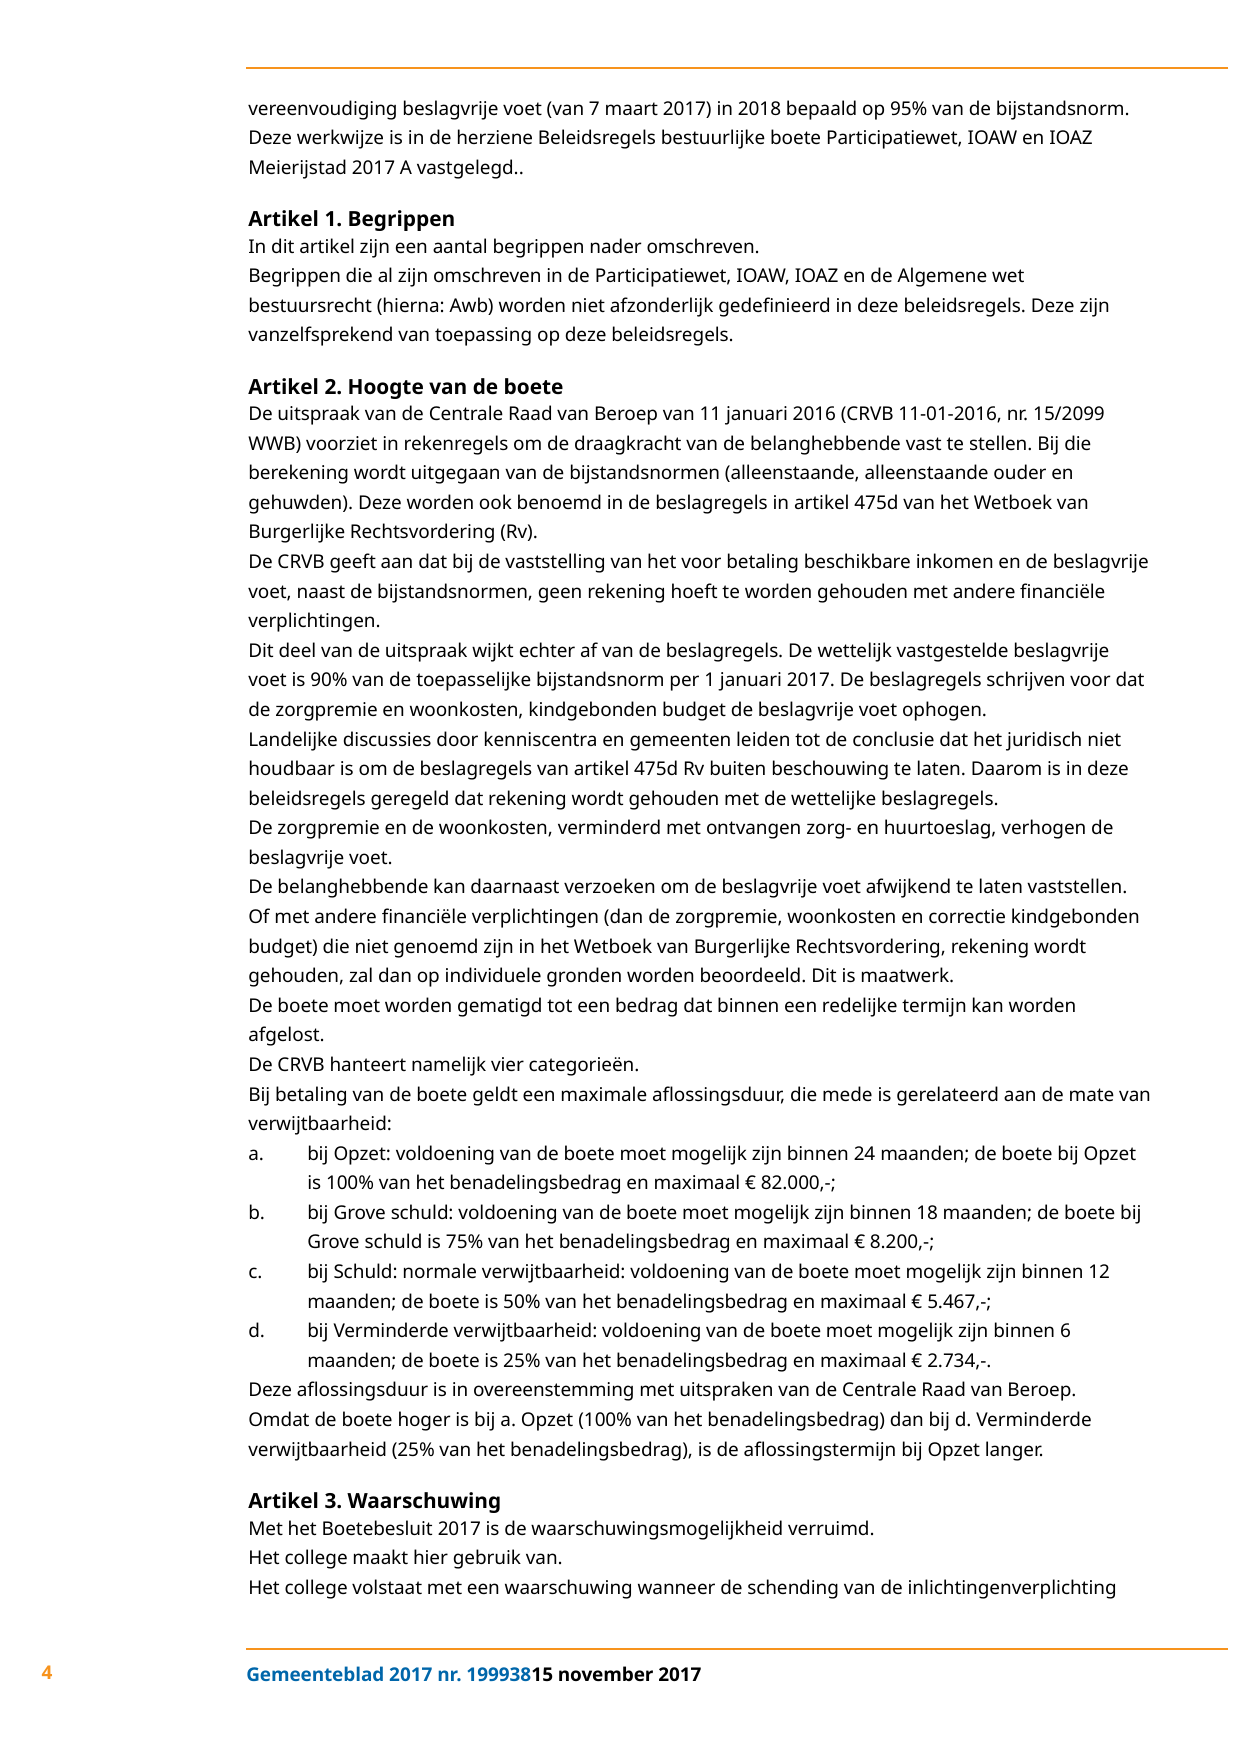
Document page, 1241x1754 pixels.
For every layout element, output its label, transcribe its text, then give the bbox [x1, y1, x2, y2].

text vereenvoudiging beslagvrije voet (van 7 maart 2017) in 2018 bepaald op 95% van de bijstandsnorm. [248, 95, 1152, 121]
list bij Verminderde verwijtbaarheid: voldoening van de boete moet mogelijk zijn binnen 6 maanden; de boete is 25% van het benadelingsbedrag en maximaal € 2.734,-. [248, 1317, 1152, 1373]
text Bij betaling van de boete geldt een maximale aflossingsduur, die mede is gerelateerd aan de mate van verwijtbaarheid: [248, 1081, 1152, 1136]
text Deze werkwijze is in de herziene Beleidsregels bestuurlijke boete Participatiewet, IOAW en IOAZ Meierijstad 2017 A vastgelegd.. [248, 124, 1152, 180]
text Begrippen die al zijn omschreven in de Participatiewet, IOAW, IOAZ en de Algemene wet bestuursrecht (hierna: Awb) worden niet afzonderlijk gedefinieerd in deze beleidsregels. Deze zijn vanzelfsprekend van toepassing op deze beleidsregels. [248, 262, 1152, 347]
text Dit deel van de uitspraak wijkt echter af van de beslagregels. De wettelijk vastgestelde beslagvrije voet is 90% van de toepasselijke bijstandsnorm per 1 januari 2017. De beslagregels schrijven voor dat de zorgpremie en woonkosten, kindgebonden budget de beslagvrije voet ophogen. [248, 637, 1152, 722]
text In dit artikel zijn een aantal begrippen nader omschreven. [248, 233, 1152, 258]
text Artikel 1. Begrippen [248, 204, 1152, 233]
text Met het Boetebesluit 2017 is de waarschuwingsmogelijkheid verruimd. [248, 1515, 1152, 1540]
text Landelijke discussies door kenniscentra en gemeenten leiden tot de conclusie dat het juridisch niet houdbaar is om de beslagregels van artikel 475d Rv buiten beschouwing te laten. Daarom is in deze beleidsregels geregeld dat rekening wordt gehouden met de wettelijke beslagregels. [248, 726, 1152, 811]
text Deze aflossingsduur is in overeenstemming met uitspraken van de Centrale Raad van Beroep. [248, 1377, 1152, 1402]
text Artikel 2. Hoogte van de boete [248, 372, 1152, 400]
text Het college maakt hier gebruik van. [248, 1544, 1152, 1570]
text Het college volstaat met een waarschuwing wanneer de schending van de inlichtingenverplichting [248, 1574, 1152, 1599]
text De CRVB hanteert namelijk vier categorieën. [248, 1051, 1152, 1077]
list bij Schuld: normale verwijtbaarheid: voldoening van de boete moet mogelijk zijn binnen 12 maanden; de boete is 50% van het benadelingsbedrag en maximaal € 5.467,-; [248, 1258, 1152, 1314]
text De boete moet worden gematigd tot een bedrag dat binnen een redelijke termijn kan worden afgelost. [248, 992, 1152, 1047]
text De uitspraak van de Centrale Raad van Beroep van 11 januari 2016 (CRVB 11-01-2016, nr. 15/2099 WWB) voorziet in rekenregels om de draagkracht van de belanghebbende vast te stellen. Bij die berekening wordt uitgegaan van de bijstandsnormen (alleenstaande, alleenstaande ouder en gehuwden). Deze worden ook benoemd in de beslagregels in artikel 475d van het Wetboek van Burgerlijke Rechtsvordering (Rv). [248, 400, 1152, 544]
text De CRVB geeft aan dat bij de vaststelling van het voor betaling beschikbare inkomen en de beslagvrije voet, naast de bijstandsnormen, geen rekening hoeft te worden gehouden met andere financiële verplichtingen. [248, 548, 1152, 633]
text Omdat de boete hoger is bij a. Opzet (100% van het benadelingsbedrag) dan bij d. Verminderde verwijtbaarheid (25% van het benadelingsbedrag), is de aflossingstermijn bij Opzet langer. [248, 1406, 1152, 1462]
text Artikel 3. Waarschuwing [248, 1486, 1152, 1515]
text De belanghebbende kan daarnaast verzoeken om de beslagvrije voet afwijkend te laten vaststellen. Of met andere financiële verplichtingen (dan de zorgpremie, woonkosten en correctie kindgebonden budget) die niet genoemd zijn in het Wetboek van Burgerlijke Rechtsvordering, rekening wordt gehouden, zal dan op individuele gronden worden beoordeeld. Dit is maatwerk. [248, 874, 1152, 988]
list bij Grove schuld: voldoening van de boete moet mogelijk zijn binnen 18 maanden; de boete bij Grove schuld is 75% van het benadelingsbedrag en maximaal € 8.200,-; [248, 1199, 1152, 1254]
list bij Opzet: voldoening van de boete moet mogelijk zijn binnen 24 maanden; de boete bij Opzet is 100% van het benadelingsbedrag en maximaal € 82.000,-; [248, 1140, 1152, 1195]
text De zorgpremie en de woonkosten, verminderd met ontvangen zorg- en huurtoeslag, verhogen de beslagvrije voet. [248, 814, 1152, 870]
picture [41, 47, 231, 172]
